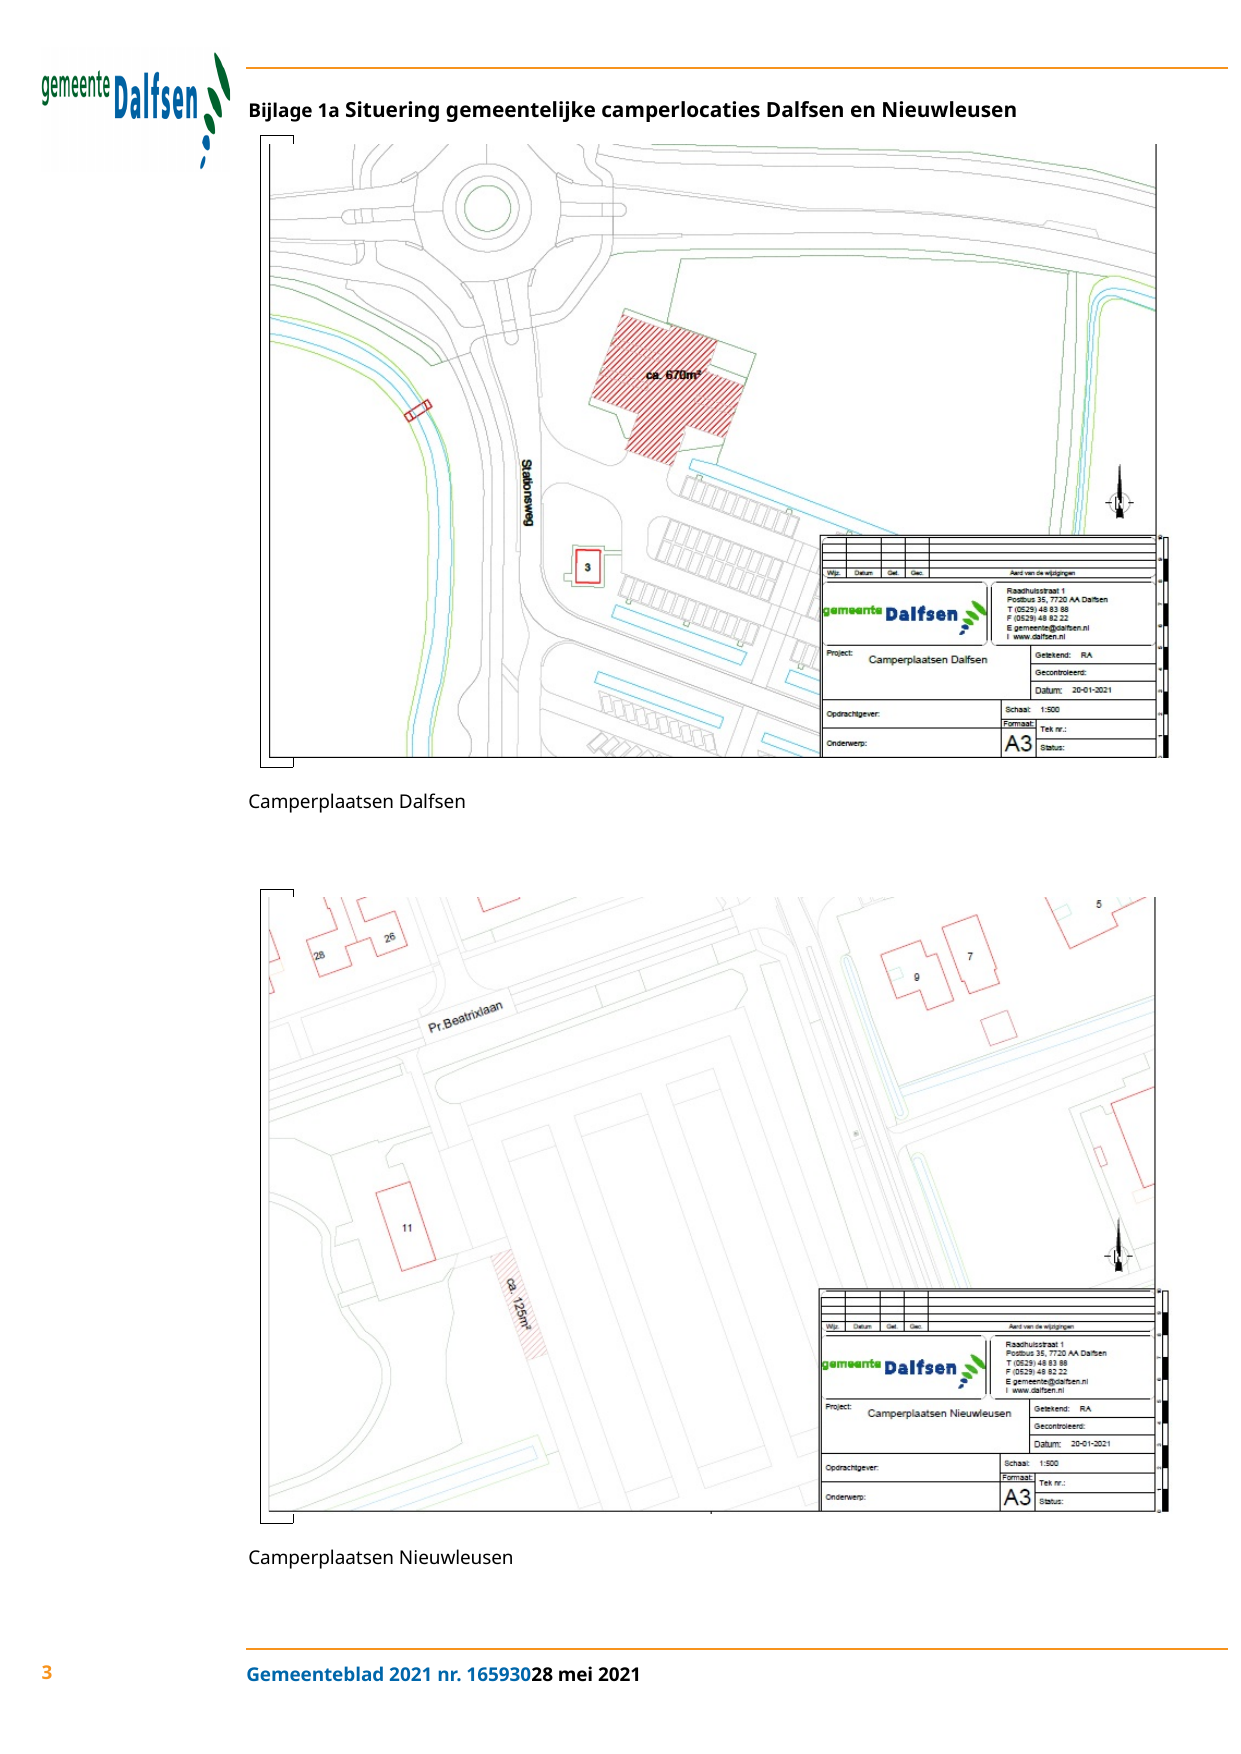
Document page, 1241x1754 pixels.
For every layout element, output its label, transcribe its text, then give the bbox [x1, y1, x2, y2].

picture [41, 47, 231, 172]
picture [268, 144, 1173, 758]
text Camperplaatsen Nieuwleusen [248, 1544, 1152, 1570]
text Camperplaatsen Dalfsen [248, 788, 1152, 814]
picture [268, 897, 1173, 1514]
text Bijlage 1a Situering gemeentelijke camperlocaties Dalfsen en Nieuwleusen [248, 95, 1152, 123]
